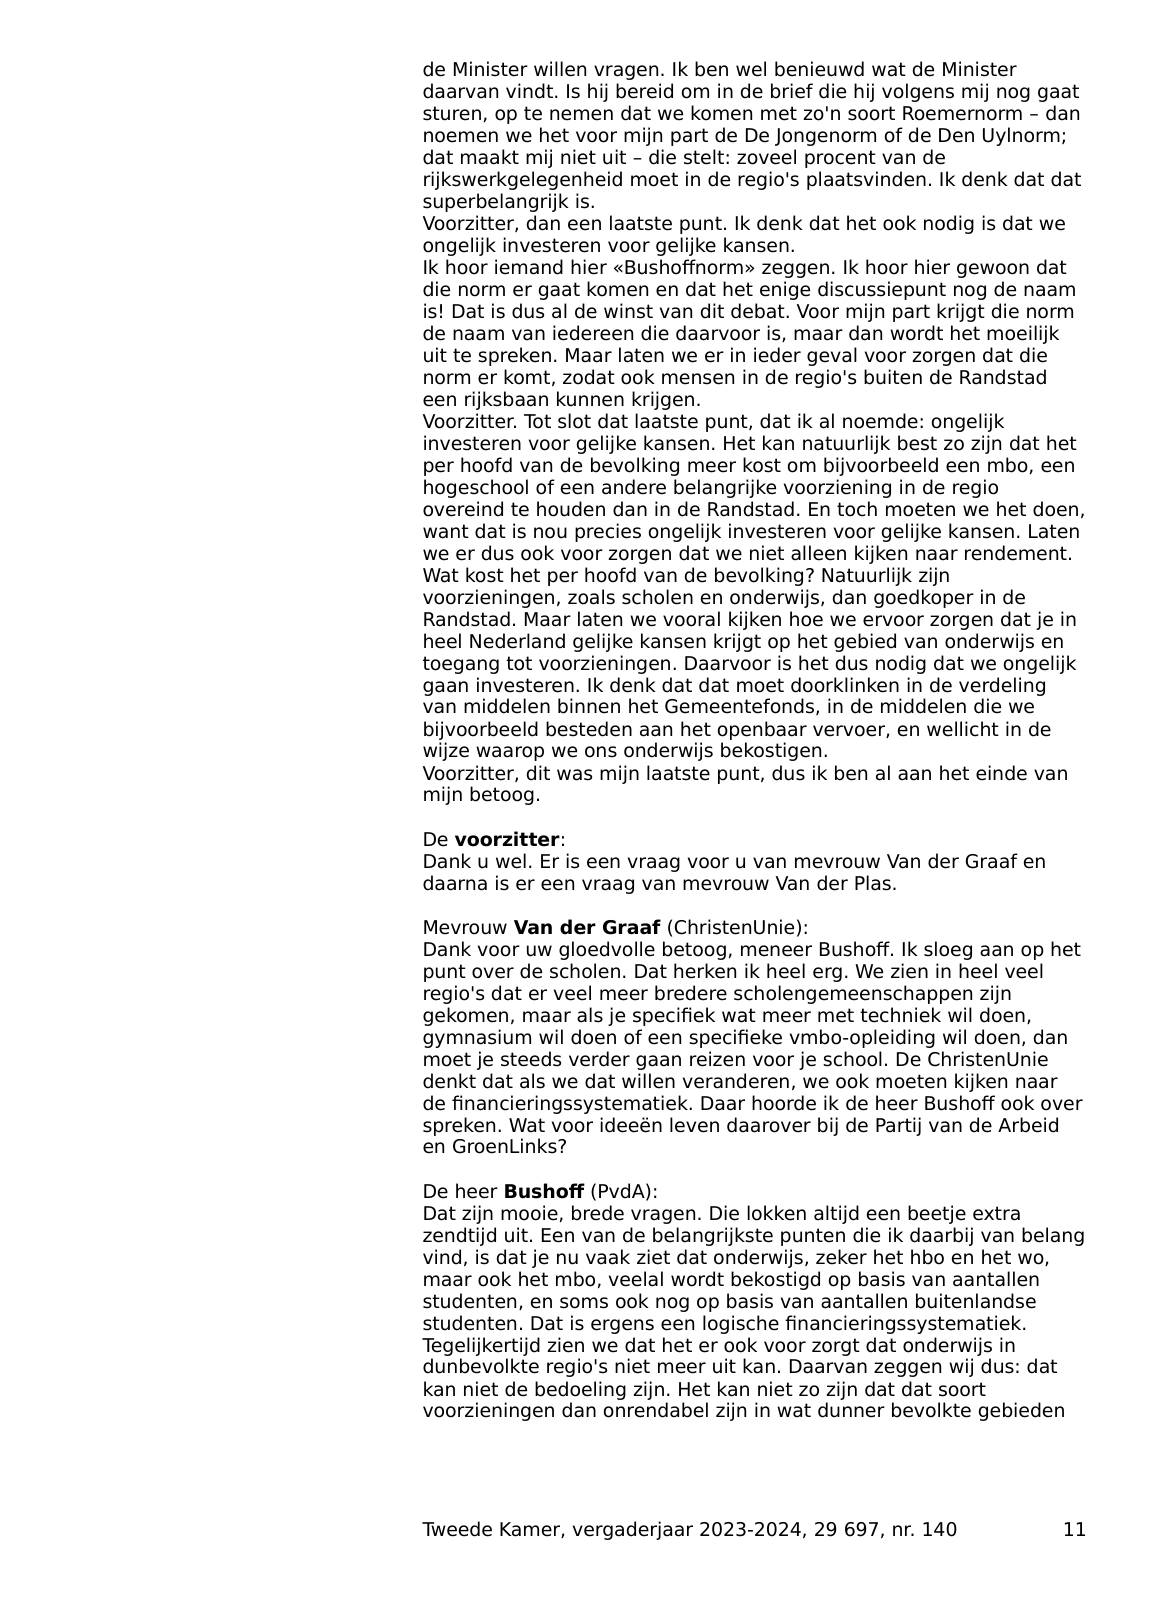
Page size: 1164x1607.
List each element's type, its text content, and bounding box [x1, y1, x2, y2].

text Voorzitter, dan een laatste punt. Ik denk dat het ook nodig is dat we ongelijk investeren voor gelijke kansen. [422, 213, 1087, 257]
text Dat zijn mooie, brede vragen. Die lokken altijd een beetje extra zendtijd uit. Een van de belangrijkste punten die ik daarbij van belang vind, is dat je nu vaak ziet dat onderwijs, zeker het hbo en het wo, maar ook het mbo, veelal wordt bekostigd op basis van aantallen studenten, en soms ook nog op basis van aantallen buitenlandse studenten. Dat is ergens een logische financieringssystematiek. Tegelijkertijd zien we dat het er ook voor zorgt dat onderwijs in dunbevolkte regio's niet meer uit kan. Daarvan zeggen wij dus: dat kan niet de bedoeling zijn. Het kan niet zo zijn dat dat soort voorzieningen dan onrendabel zijn in wat dunner bevolkte gebieden [422, 1203, 1087, 1422]
text de Minister willen vragen. Ik ben wel benieuwd wat de Minister daarvan vindt. Is hij bereid om in de brief die hij volgens mij nog gaat sturen, op te nemen dat we komen met zo'n soort Roemernorm – dan noemen we het voor mijn part de De Jongenorm of de Den Uylnorm; dat maakt mij niet uit – die stelt: zoveel procent van de rijkswerkgelegenheid moet in de regio's plaatsvinden. Ik denk dat dat superbelangrijk is. [422, 59, 1087, 213]
text Mevrouw Van der Graaf (ChristenUnie): [422, 917, 1087, 939]
text Voorzitter. Tot slot dat laatste punt, dat ik al noemde: ongelijk investeren voor gelijke kansen. Het kan natuurlijk best zo zijn dat het per hoofd van de bevolking meer kost om bijvoorbeeld een mbo, een hogeschool of een andere belangrijke voorziening in de regio overeind te houden dan in de Randstad. En toch moeten we het doen, want dat is nou precies ongelijk investeren voor gelijke kansen. Laten we er dus ook voor zorgen dat we niet alleen kijken naar rendement. Wat kost het per hoofd van de bevolking? Natuurlijk zijn voorzieningen, zoals scholen en onderwijs, dan goedkoper in de Randstad. Maar laten we vooral kijken hoe we ervoor zorgen dat je in heel Nederland gelijke kansen krijgt op het gebied van onderwijs en toegang tot voorzieningen. Daarvoor is het dus nodig dat we ongelijk gaan investeren. Ik denk dat dat moet doorklinken in de verdeling van middelen binnen het Gemeentefonds, in de middelen die we bijvoorbeeld besteden aan het openbaar vervoer, en wellicht in de wijze waarop we ons onderwijs bekostigen. [422, 411, 1087, 762]
text De voorzitter: [422, 828, 1087, 851]
text Dank voor uw gloedvolle betoog, meneer Bushoff. Ik sloeg aan op het punt over de scholen. Dat herken ik heel erg. We zien in heel veel regio's dat er veel meer bredere scholengemeenschappen zijn gekomen, maar als je specifiek wat meer met techniek wil doen, gymnasium wil doen of een specifieke vmbo-opleiding wil doen, dan moet je steeds verder gaan reizen voor je school. De ChristenUnie denkt dat als we dat willen veranderen, we ook moeten kijken naar de financieringssystematiek. Daar hoorde ik de heer Bushoff ook over spreken. Wat voor ideeën leven daarover bij de Partij van de Arbeid en GroenLinks? [422, 939, 1087, 1158]
text Dank u wel. Er is een vraag voor u van mevrouw Van der Graaf en daarna is er een vraag van mevrouw Van der Plas. [422, 851, 1087, 894]
text Ik hoor iemand hier «Bushoffnorm» zeggen. Ik hoor hier gewoon dat die norm er gaat komen en dat het enige discussiepunt nog de naam is! Dat is dus al de winst van dit debat. Voor mijn part krijgt die norm de naam van iedereen die daarvoor is, maar dan wordt het moeilijk uit te spreken. Maar laten we er in ieder geval voor zorgen dat die norm er komt, zodat ook mensen in de regio's buiten de Randstad een rijksbaan kunnen krijgen. [422, 257, 1087, 411]
text De heer Bushoff (PvdA): [422, 1181, 1087, 1203]
text Voorzitter, dit was mijn laatste punt, dus ik ben al aan het einde van mijn betoog. [422, 762, 1087, 806]
